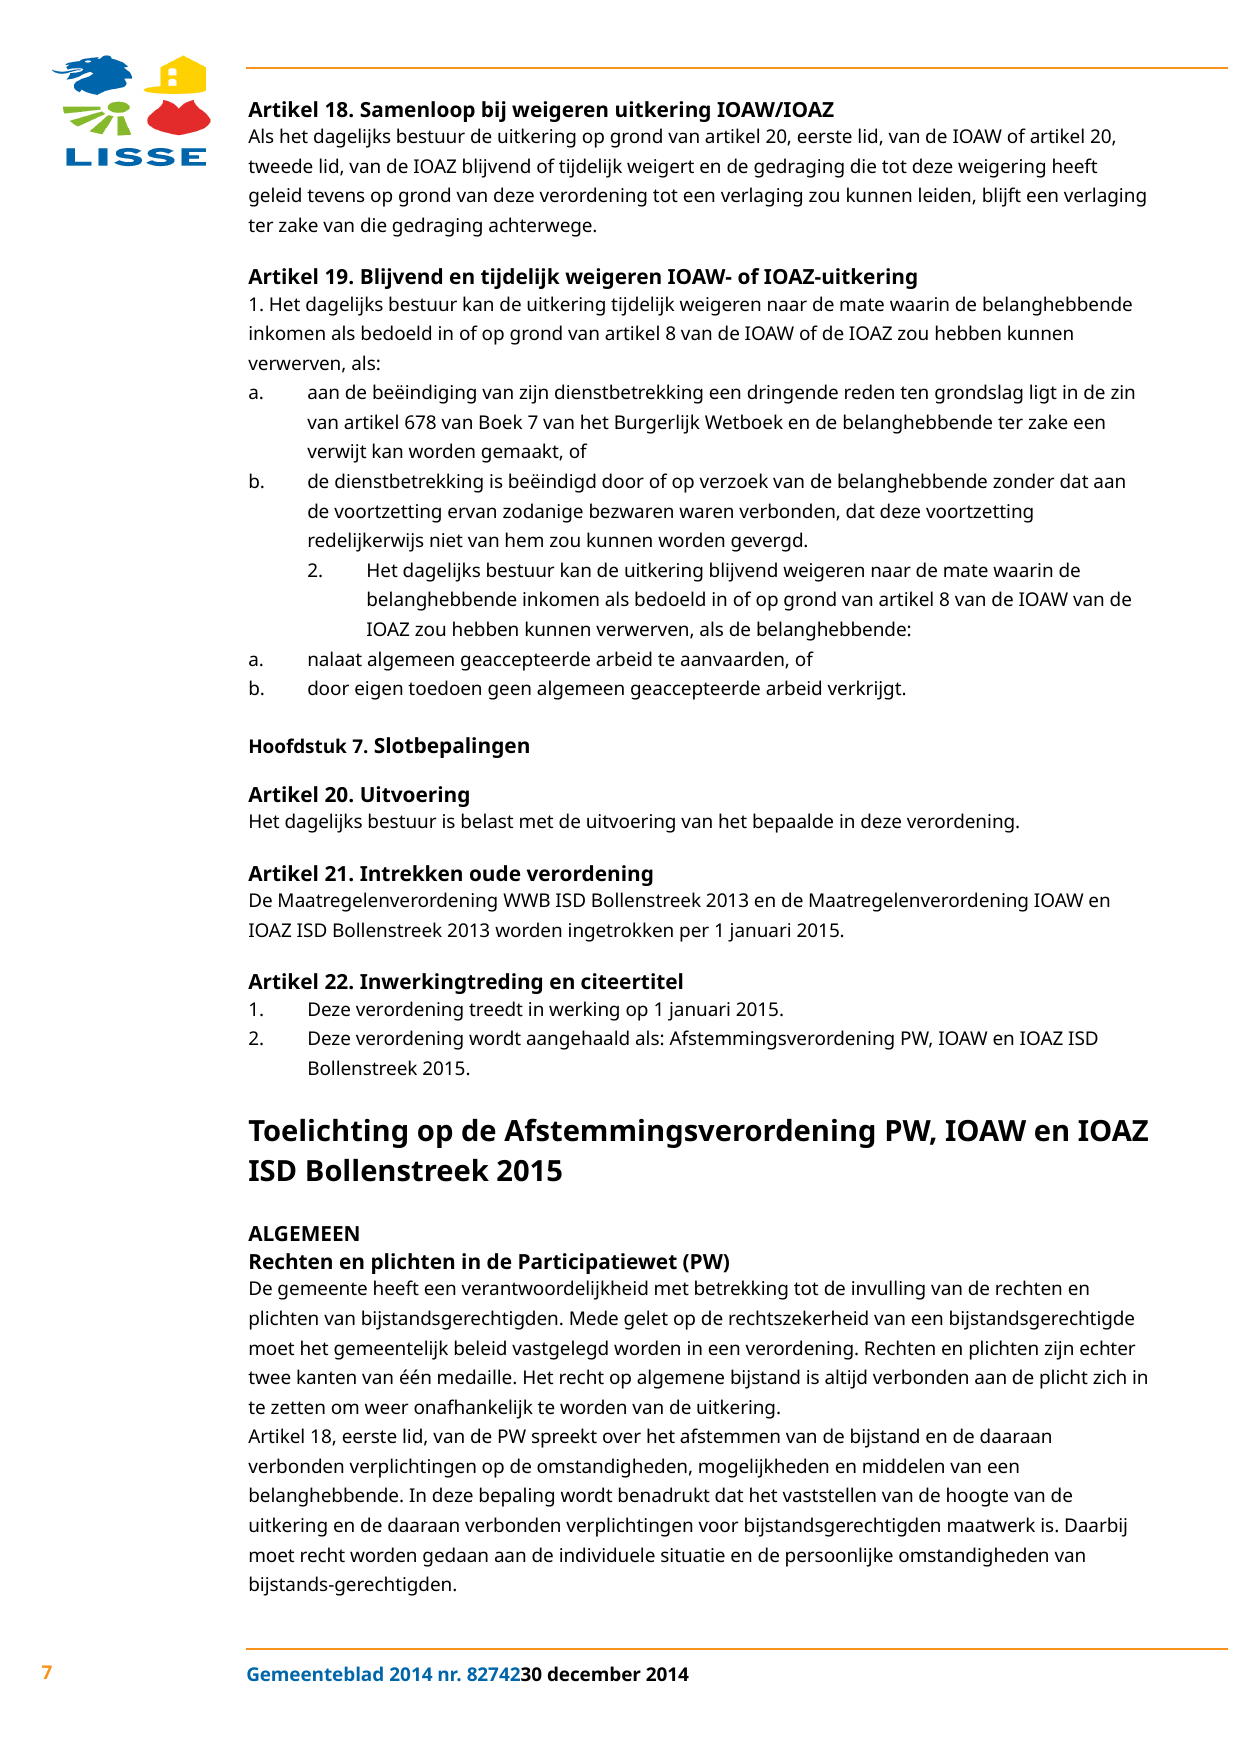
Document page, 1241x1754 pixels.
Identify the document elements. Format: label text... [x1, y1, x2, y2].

list Deze verordening treedt in werking op 1 januari 2015. [248, 996, 1152, 1021]
text Artikel 18, eerste lid, van de PW spreekt over het afstemmen van de bijstand en de daaraan verbonden verplichtingen op de omstandigheden, mogelijkheden en middelen van een belanghebbende. In deze bepaling wordt benadrukt dat het vaststellen van de hoogte van de uitkering en de daaraan verbonden verplichtingen voor bijstandsgerechtigden maatwerk is. Daarbij moet recht worden gedaan aan de individuele situatie en de persoonlijke omstandigheden van bijstands-gerechtigden. [248, 1423, 1152, 1597]
text 1. Het dagelijks bestuur kan de uitkering tijdelijk weigeren naar de mate waarin de belanghebbende inkomen als bedoeld in of op grond van artikel 8 van de IOAW of de IOAZ zou hebben kunnen verwerven, als: [248, 291, 1152, 376]
list de dienstbetrekking is beëindigd door of op verzoek van de belanghebbende zonder dat aan de voortzetting ervan zodanige bezwaren waren verbonden, dat deze voortzetting redelijkerwijs niet van hem zou kunnen worden gevergd. [248, 468, 1152, 553]
list nalaat algemeen geaccepteerde arbeid te aanvaarden, of [248, 646, 1152, 672]
text Rechten en plichten in de Participatiewet (PW) [248, 1247, 1152, 1276]
text Artikel 20. Uitvoering [248, 780, 1152, 808]
text Artikel 18. Samenloop bij weigeren uitkering IOAW/IOAZ [248, 95, 1152, 123]
text De Maatregelenverordening WWB ISD Bollenstreek 2013 en de Maatregelenverordening IOAW en IOAZ ISD Bollenstreek 2013 worden ingetrokken per 1 januari 2015. [248, 887, 1152, 943]
list aan de beëindiging van zijn dienstbetrekking een dringende reden ten grondslag ligt in de zin van artikel 678 van Boek 7 van het Burgerlijk Wetboek en de belanghebbende ter zake een verwijt kan worden gemaakt, of [248, 379, 1152, 464]
picture [41, 47, 231, 172]
text De gemeente heeft een verantwoordelijkheid met betrekking tot de invulling van de rechten en plichten van bijstandsgerechtigden. Mede gelet op de rechtszekerheid van een bijstandsgerechtigde moet het gemeentelijk beleid vastgelegd worden in een verordening. Rechten en plichten zijn echter twee kanten van één medaille. Het recht op algemene bijstand is altijd verbonden aan de plicht zich in te zetten om weer onafhankelijk te worden van de uitkering. [248, 1276, 1152, 1420]
list Deze verordening wordt aangehaald als: Afstemmingsverordening PW, IOAW en IOAZ ISD Bollenstreek 2015. [248, 1025, 1152, 1081]
text Het dagelijks bestuur is belast met de uitvoering van het bepaalde in deze verordening. [248, 808, 1152, 834]
list Het dagelijks bestuur kan de uitkering blijvend weigeren naar de mate waarin de belanghebbende inkomen als bedoeld in of op grond van artikel 8 van de IOAW van de IOAZ zou hebben kunnen verwerven, als de belanghebbende: [307, 557, 1152, 642]
text Artikel 22. Inwerkingtreding en citeertitel [248, 967, 1152, 996]
text Artikel 21. Intrekken oude verordening [248, 859, 1152, 887]
text Toelichting op de Afstemmingsverordening PW, IOAW en IOAZ ISD Bollenstreek 2015 [248, 1110, 1152, 1189]
text Artikel 19. Blijvend en tijdelijk weigeren IOAW- of IOAZ-uitkering [248, 262, 1152, 291]
list door eigen toedoen geen algemeen geaccepteerde arbeid verkrijgt. [248, 675, 1152, 701]
text Hoofdstuk 7. Slotbepalingen [248, 731, 1152, 759]
text ALGEMEEN [248, 1219, 1152, 1247]
text Als het dagelijks bestuur de uitkering op grond van artikel 20, eerste lid, van de IOAW of artikel 20, tweede lid, van de IOAZ blijvend of tijdelijk weigert en de gedraging die tot deze weigering heeft geleid tevens op grond van deze verordening tot een verlaging zou kunnen leiden, blijft een verlaging ter zake van die gedraging achterwege. [248, 123, 1152, 238]
